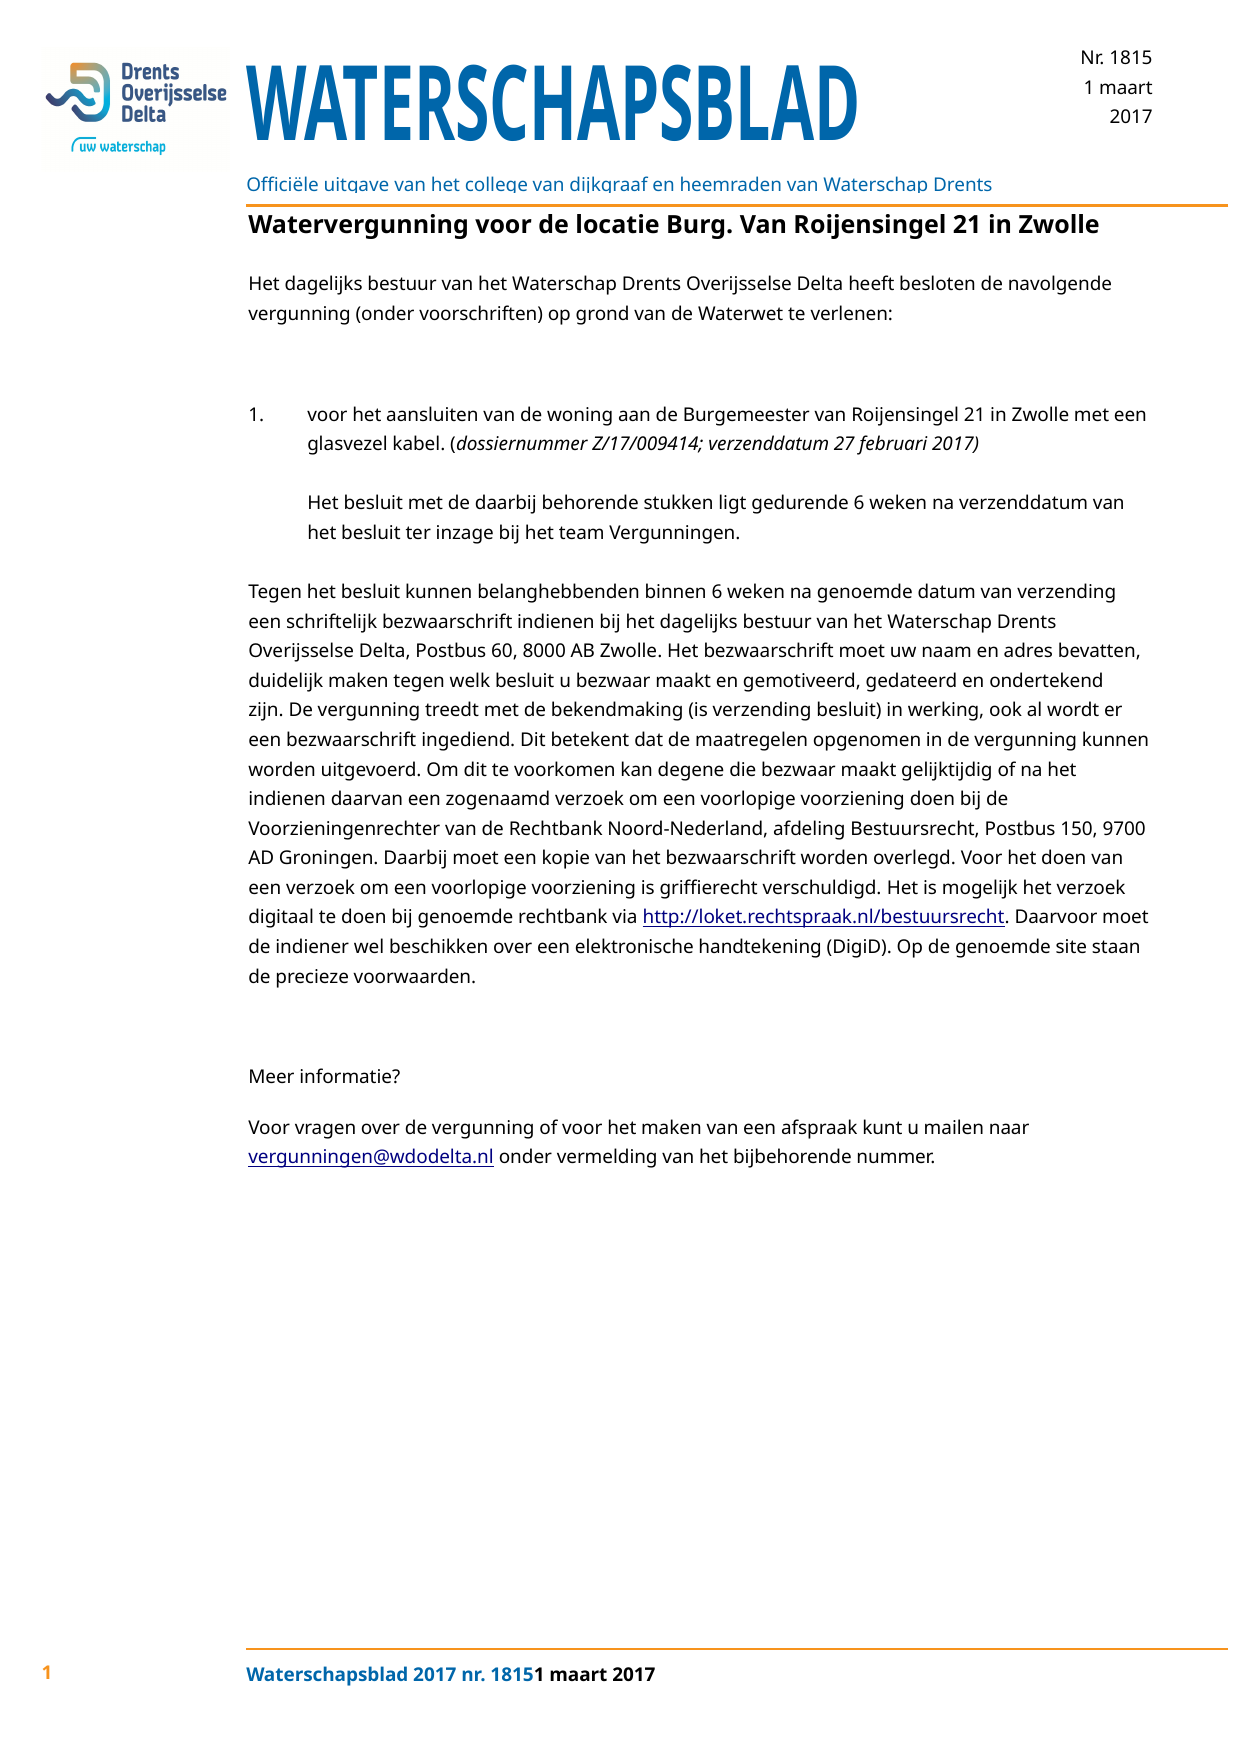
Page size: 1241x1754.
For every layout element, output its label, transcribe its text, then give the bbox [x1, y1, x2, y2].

text Watervergunning voor de locatie Burg. Van Roijensingel 21 in Zwolle [248, 207, 1152, 241]
text Voor vragen over de vergunning of voor het maken van een afspraak kunt u mailen naar vergunningen@wdodelta.nl onder vermelding van het bijbehorende nummer. [248, 1114, 1152, 1169]
picture [41, 47, 231, 172]
text Tegen het besluit kunnen belanghebbenden binnen 6 weken na genoemde datum van verzending een schriftelijk bezwaarschrift indienen bij het dagelijks bestuur van het Waterschap Drents Overijsselse Delta, Postbus 60, 8000 AB Zwolle. Het bezwaarschrift moet uw naam en adres bevatten, duidelijk maken tegen welk besluit u bezwaar maakt en gemotiveerd, gedateerd en ondertekend zijn. De vergunning treedt met de bekendmaking (is verzending besluit) in werking, ook al wordt er een bezwaarschrift ingediend. Dit betekent dat de maatregelen opgenomen in de vergunning kunnen worden uitgevoerd. Om dit te voorkomen kan degene die bezwaar maakt gelijktijdig of na het indienen daarvan een zogenaamd verzoek om een voorlopige voorziening doen bij de Voorzieningenrechter van de Rechtbank Noord-Nederland, afdeling Bestuursrecht, Postbus 150, 9700 AD Groningen. Daarbij moet een kopie van het bezwaarschrift worden overlegd. Voor het doen van een verzoek om een voorlopige voorziening is griffierecht verschuldigd. Het is mogelijk het verzoek digitaal te doen bij genoemde rechtbank via http://loket.rechtspraak.nl/bestuursrecht. Daarvoor moet de indiener wel beschikken over een elektronische handtekening (DigiD). Op de genoemde site staan de precieze voorwaarden. [248, 578, 1152, 988]
text Het dagelijks bestuur van het Waterschap Drents Overijsselse Delta heeft besloten de navolgende vergunning (onder voorschriften) op grond van de Waterwet te verlenen: [248, 270, 1152, 326]
text Meer informatie? [248, 1064, 1152, 1089]
list voor het aansluiten van de woning aan de Burgemeester van Roijensingel 21 in Zwolle met een glasvezel kabel. (dossiernummer Z/17/009414; verzenddatum 27 februari 2017) [248, 401, 1152, 456]
list Het besluit met de daarbij behorende stukken ligt gedurende 6 weken na verzenddatum van het besluit ter inzage bij het team Vergunningen. [248, 489, 1152, 545]
